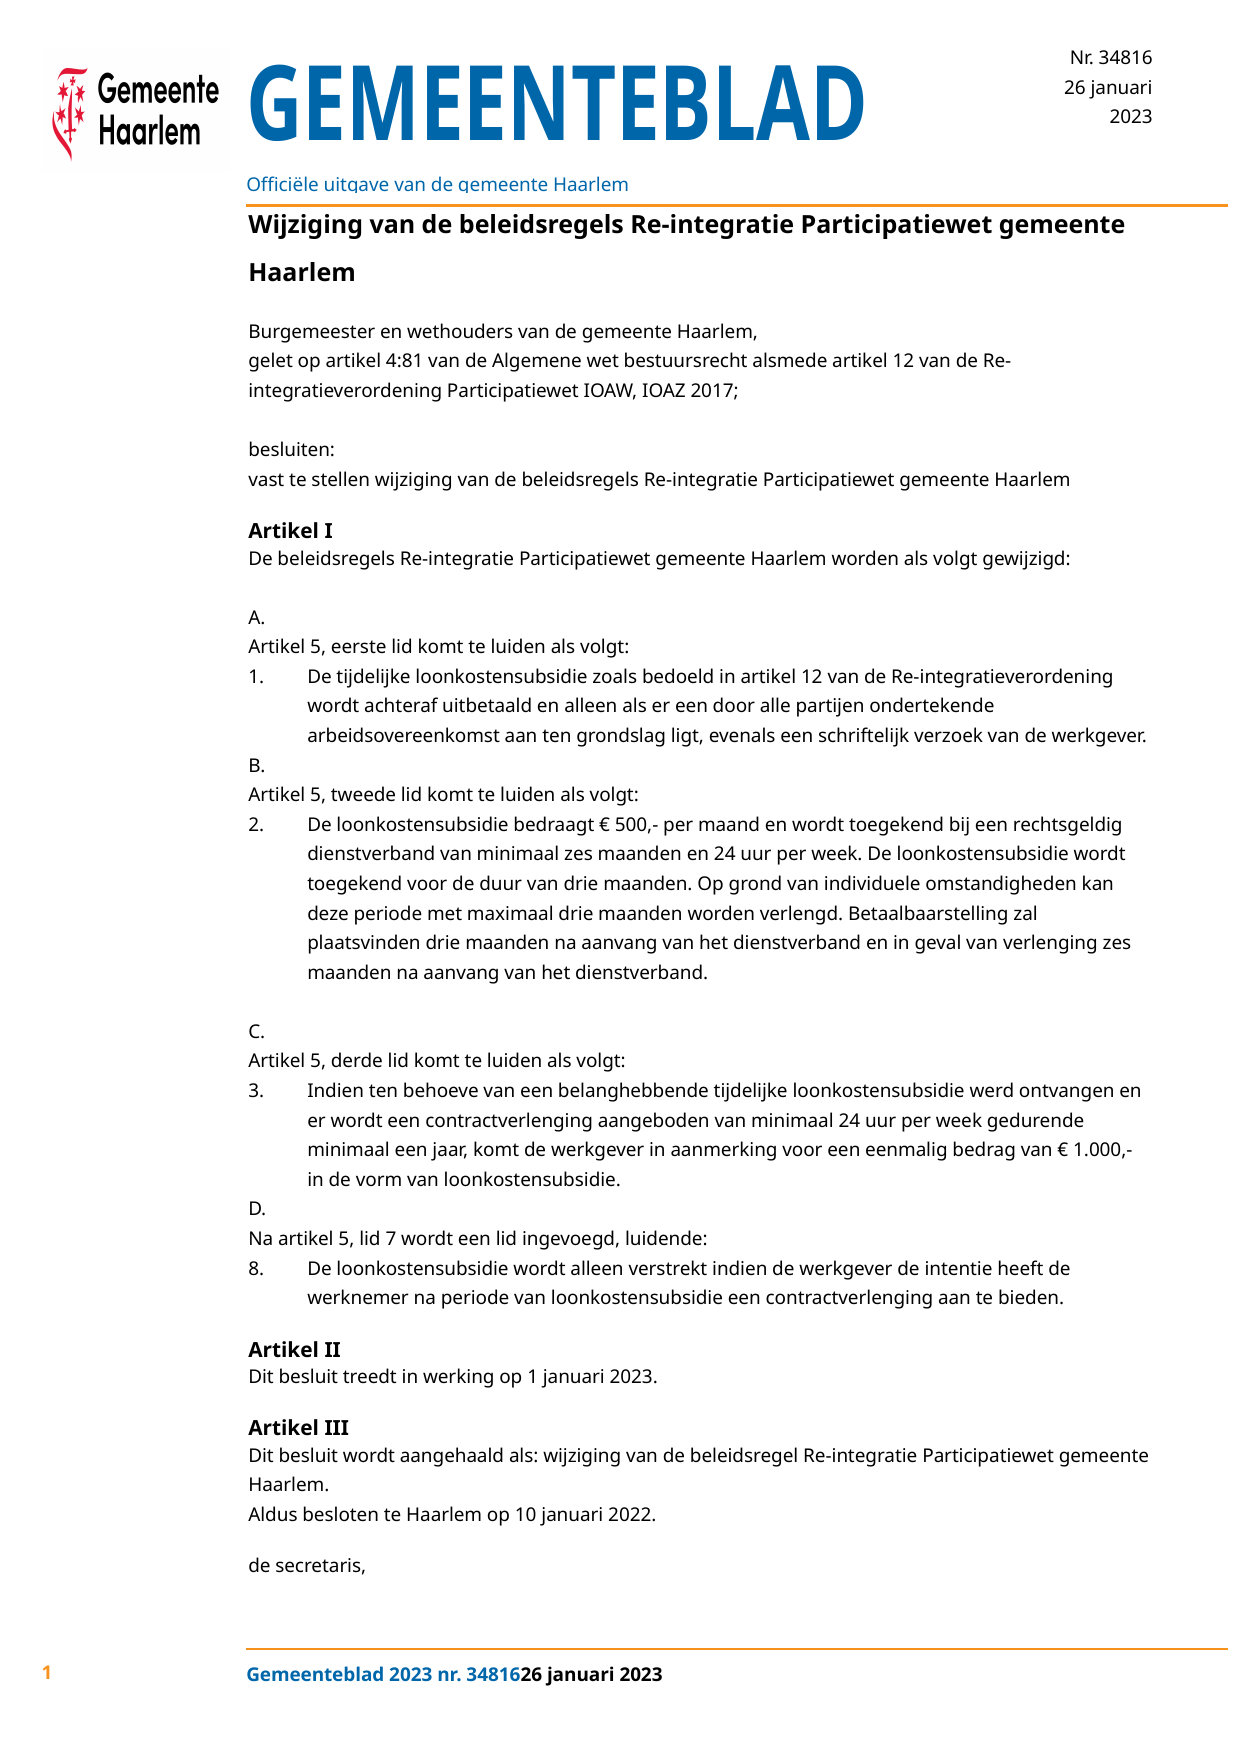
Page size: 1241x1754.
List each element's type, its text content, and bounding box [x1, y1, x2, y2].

text Aldus besloten te Haarlem op 10 januari 2022. [248, 1501, 1152, 1527]
list Indien ten behoeve van een belanghebbende tijdelijke loonkostensubsidie werd ontvangen en er wordt een contractverlenging aangeboden van minimaal 24 uur per week gedurende minimaal een jaar, komt de werkgever in aanmerking voor een eenmalig bedrag van € 1.000,- in de vorm van loonkostensubsidie. [248, 1077, 1152, 1192]
text Dit besluit wordt aangehaald als: wijziging van de beleidsregel Re-integratie Participatiewet gemeente Haarlem. [248, 1442, 1152, 1497]
text besluiten: [248, 436, 1152, 462]
list De loonkostensubsidie wordt alleen verstrekt indien de werkgever de intentie heeft de werknemer na periode van loonkostensubsidie een contractverlenging aan te bieden. [248, 1255, 1152, 1310]
text vast te stellen wijziging van de beleidsregels Re-integratie Participatiewet gemeente Haarlem [248, 466, 1152, 492]
list De tijdelijke loonkostensubsidie zoals bedoeld in artikel 12 van de Re-integratieverordening wordt achteraf uitbetaald en alleen als er een door alle partijen ondertekende arbeidsovereenkomst aan ten grondslag ligt, evenals een schriftelijk verzoek van de werkgever. [248, 663, 1152, 748]
text Artikel II [248, 1335, 1152, 1363]
text Artikel III [248, 1413, 1152, 1442]
picture [41, 47, 231, 172]
text A. [248, 604, 1152, 629]
text Artikel 5, tweede lid komt te luiden als volgt: [248, 781, 1152, 807]
text de secretaris, [248, 1553, 1152, 1578]
text D. [248, 1196, 1152, 1221]
text B. [248, 752, 1152, 777]
text gelet op artikel 4:81 van de Algemene wet bestuursrecht alsmede artikel 12 van de Re-integratieverordening Participatiewet IOAW, IOAZ 2017; [248, 347, 1152, 403]
text Artikel 5, eerste lid komt te luiden als volgt: [248, 633, 1152, 659]
text Wijziging van de beleidsregels Re-integratie Participatiewet gemeente Haarlem [248, 207, 1152, 288]
text Artikel I [248, 516, 1152, 545]
text Burgemeester en wethouders van de gemeente Haarlem, [248, 318, 1152, 344]
text C. [248, 1018, 1152, 1044]
text Artikel 5, derde lid komt te luiden als volgt: [248, 1048, 1152, 1073]
text De beleidsregels Re-integratie Participatiewet gemeente Haarlem worden als volgt gewijzigd: [248, 545, 1152, 570]
list De loonkostensubsidie bedraagt € 500,- per maand en wordt toegekend bij een rechtsgeldig dienstverband van minimaal zes maanden en 24 uur per week. De loonkostensubsidie wordt toegekend voor de duur van drie maanden. Op grond van individuele omstandigheden kan deze periode met maximaal drie maanden worden verlengd. Betaalbaarstelling zal plaatsvinden drie maanden na aanvang van het dienstverband en in geval van verlenging zes maanden na aanvang van het dienstverband. [248, 811, 1152, 984]
text Dit besluit treedt in werking op 1 januari 2023. [248, 1363, 1152, 1389]
text Na artikel 5, lid 7 wordt een lid ingevoegd, luidende: [248, 1225, 1152, 1251]
